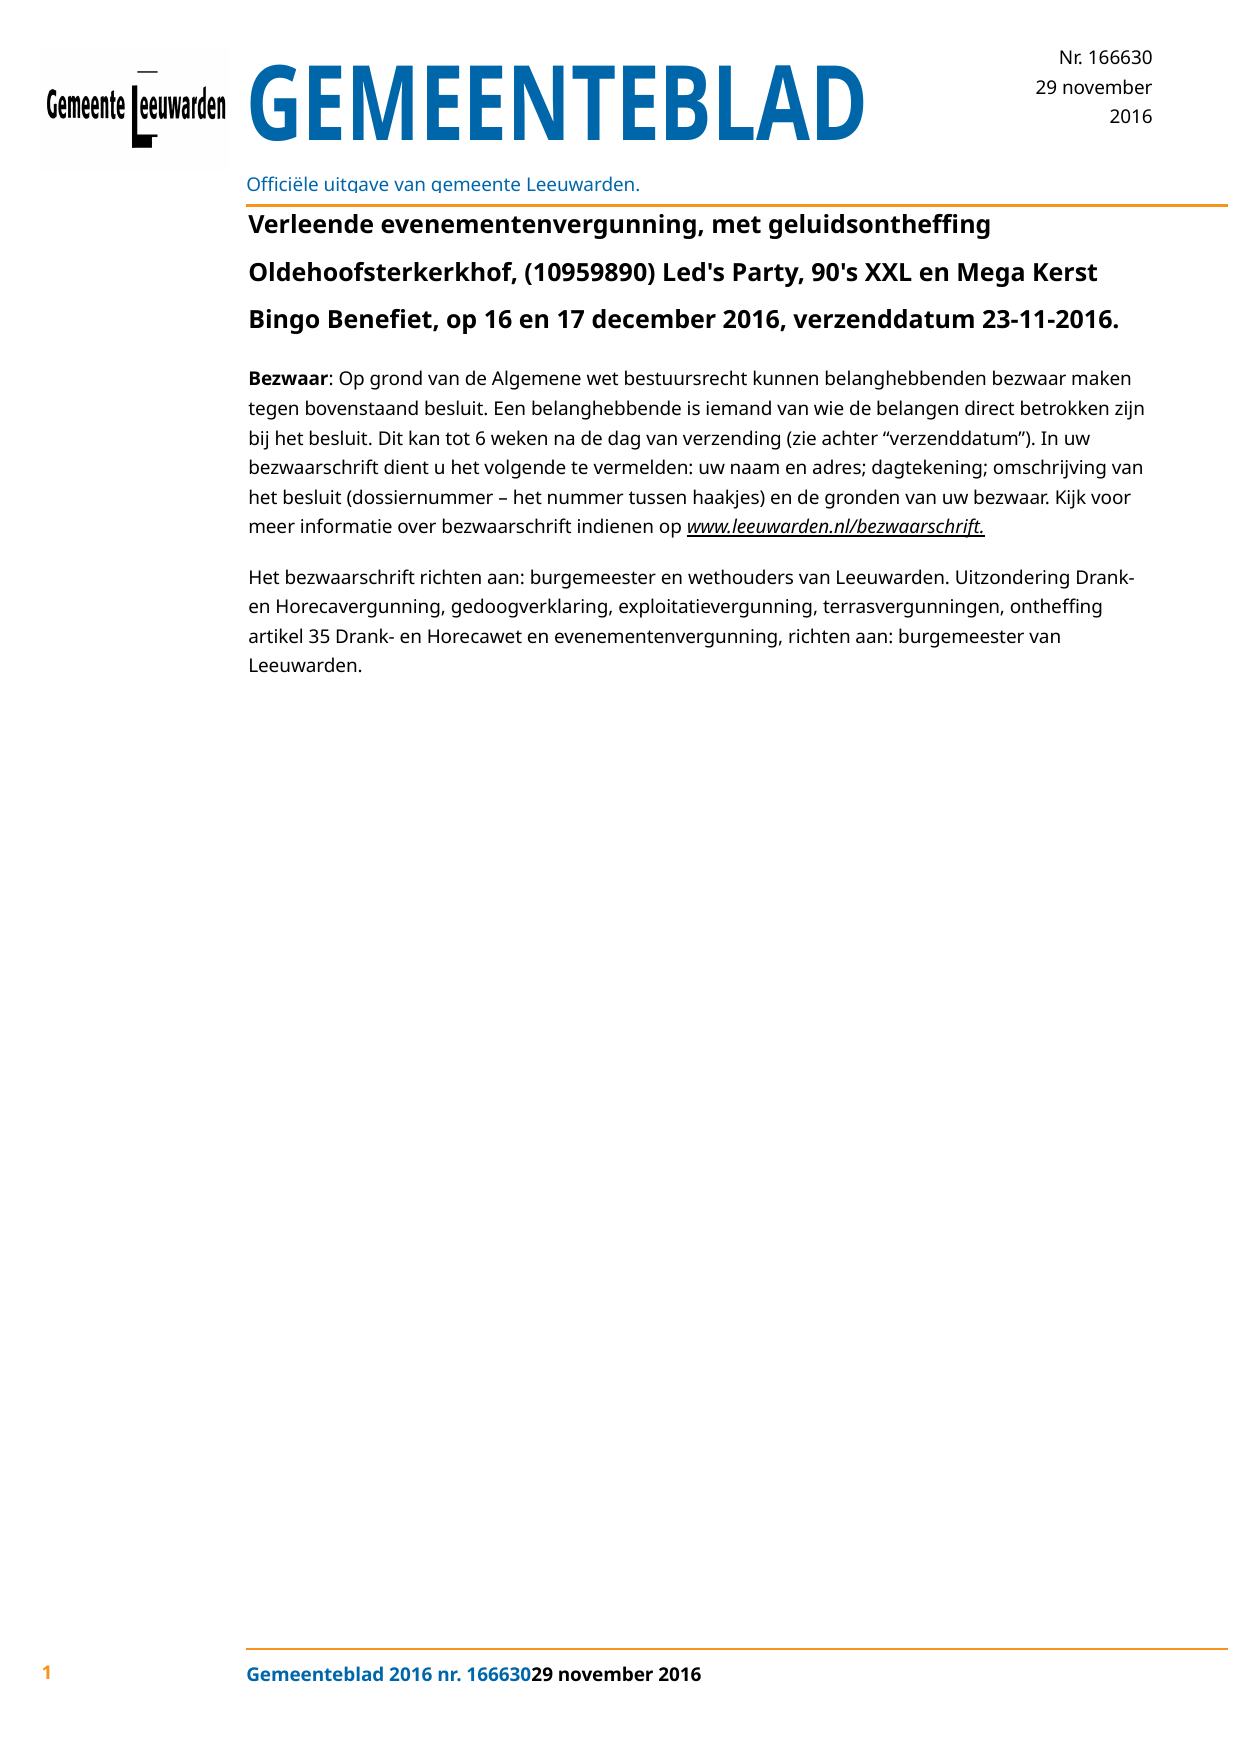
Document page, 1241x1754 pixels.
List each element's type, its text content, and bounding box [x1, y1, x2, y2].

text Bezwaar: Op grond van de Algemene wet bestuursrecht kunnen belanghebbenden bezwaar maken tegen bovenstaand besluit. Een belanghebbende is iemand van wie de belangen direct betrokken zijn bij het besluit. Dit kan tot 6 weken na de dag van verzending (zie achter “verzenddatum”). In uw bezwaarschrift dient u het volgende te vermelden: uw naam en adres; dagtekening; omschrijving van het besluit (dossiernummer – het nummer tussen haakjes) en de gronden van uw bezwaar. Kijk voor meer informatie over bezwaarschrift indienen op www.leeuwarden.nl/bezwaarschrift. [248, 366, 1152, 539]
picture [41, 47, 231, 172]
text Het bezwaarschrift richten aan: burgemeester en wethouders van Leeuwarden. Uitzondering Drank- en Horecavergunning, gedoogverklaring, exploitatievergunning, terrasvergunningen, ontheffing artikel 35 Drank- en Horecawet en evenementenvergunning, richten aan: burgemeester van Leeuwarden. [248, 564, 1152, 678]
text Verleende evenementenvergunning, met geluidsontheffing Oldehoofsterkerkhof, (10959890) Led's Party, 90's XXL en Mega Kerst Bingo Benefiet, op 16 en 17 december 2016, verzenddatum 23-11-2016. [248, 207, 1152, 336]
